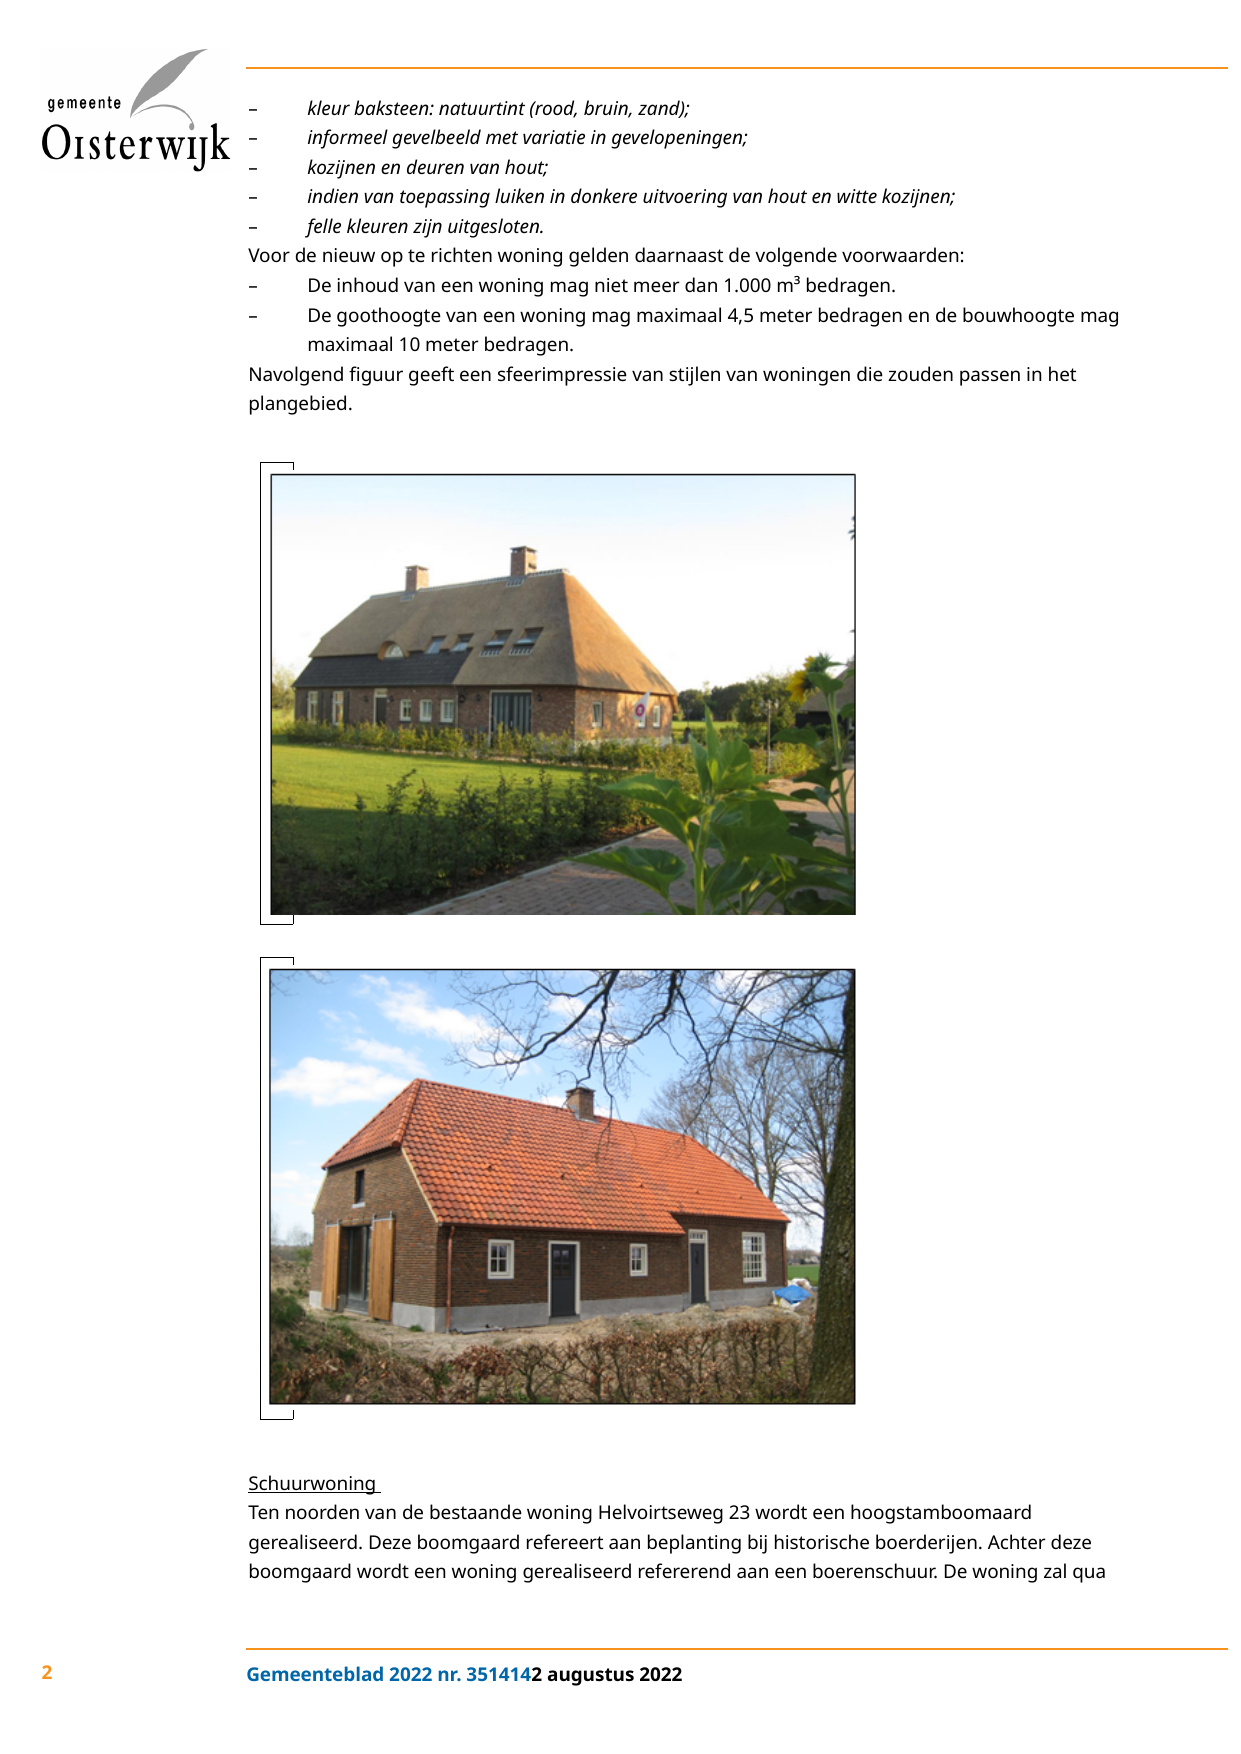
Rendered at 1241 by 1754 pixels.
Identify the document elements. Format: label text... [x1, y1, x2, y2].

list kleur baksteen: natuurtint (rood, bruin, zand); [248, 95, 1152, 121]
picture [268, 965, 860, 1410]
picture [268, 470, 860, 915]
list kozijnen en deuren van hout; [248, 154, 1152, 180]
list felle kleuren zijn uitgesloten. [248, 213, 1152, 239]
list indien van toepassing luiken in donkere uitvoering van hout en witte kozijnen; [248, 183, 1152, 209]
list informeel gevelbeeld met variatie in gevelopeningen; [248, 124, 1152, 150]
list De inhoud van een woning mag niet meer dan 1.000 m³ bedragen. [248, 272, 1152, 298]
text Ten noorden van de bestaande woning Helvoirtseweg 23 wordt een hoogstamboomaard gerealiseerd. Deze boomgaard refereert aan beplanting bij historische boerderijen. Achter deze boomgaard wordt een woning gerealiseerd refererend aan een boerenschuur. De woning zal qua [248, 1499, 1152, 1584]
picture [41, 47, 231, 172]
text Voor de nieuw op te richten woning gelden daarnaast de volgende voorwaarden: [248, 243, 1152, 268]
list De goothoogte van een woning mag maximaal 4,5 meter bedragen en de bouwhoogte mag maximaal 10 meter bedragen. [248, 302, 1152, 357]
text Schuurwoning [248, 1470, 1152, 1496]
text Navolgend figuur geeft een sfeerimpressie van stijlen van woningen die zouden passen in het plangebied. [248, 361, 1152, 416]
